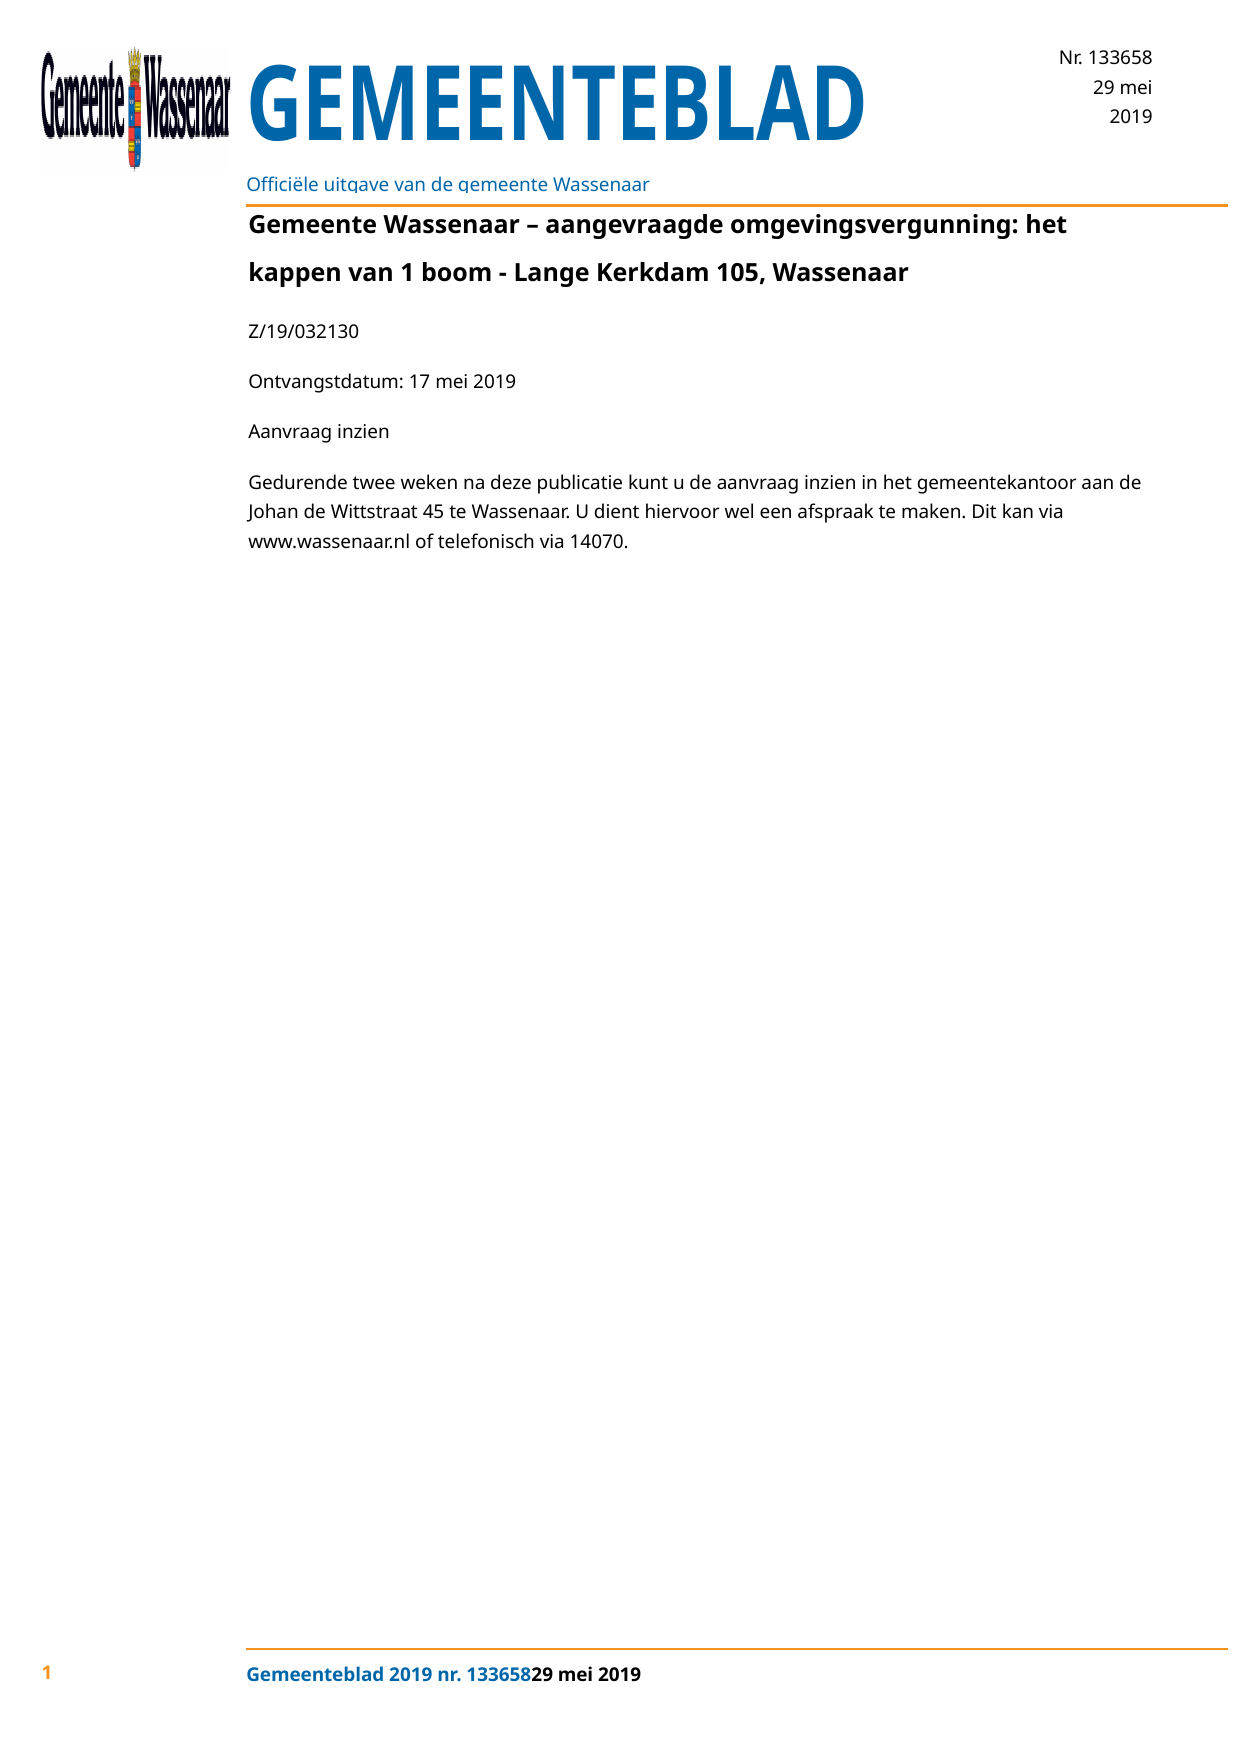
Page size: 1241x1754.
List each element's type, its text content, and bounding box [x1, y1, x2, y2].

text Aanvraag inzien [248, 419, 1152, 444]
text Z/19/032130 [248, 318, 1152, 344]
picture [41, 47, 231, 172]
text Gedurende twee weken na deze publicatie kunt u de aanvraag inzien in het gemeentekantoor aan de Johan de Wittstraat 45 te Wassenaar. U dient hiervoor wel een afspraak te maken. Dit kan via www.wassenaar.nl of telefonisch via 14070. [248, 469, 1152, 554]
text Gemeente Wassenaar – aangevraagde omgevingsvergunning: het kappen van 1 boom - Lange Kerkdam 105, Wassenaar [248, 207, 1152, 288]
text Ontvangstdatum: 17 mei 2019 [248, 368, 1152, 394]
